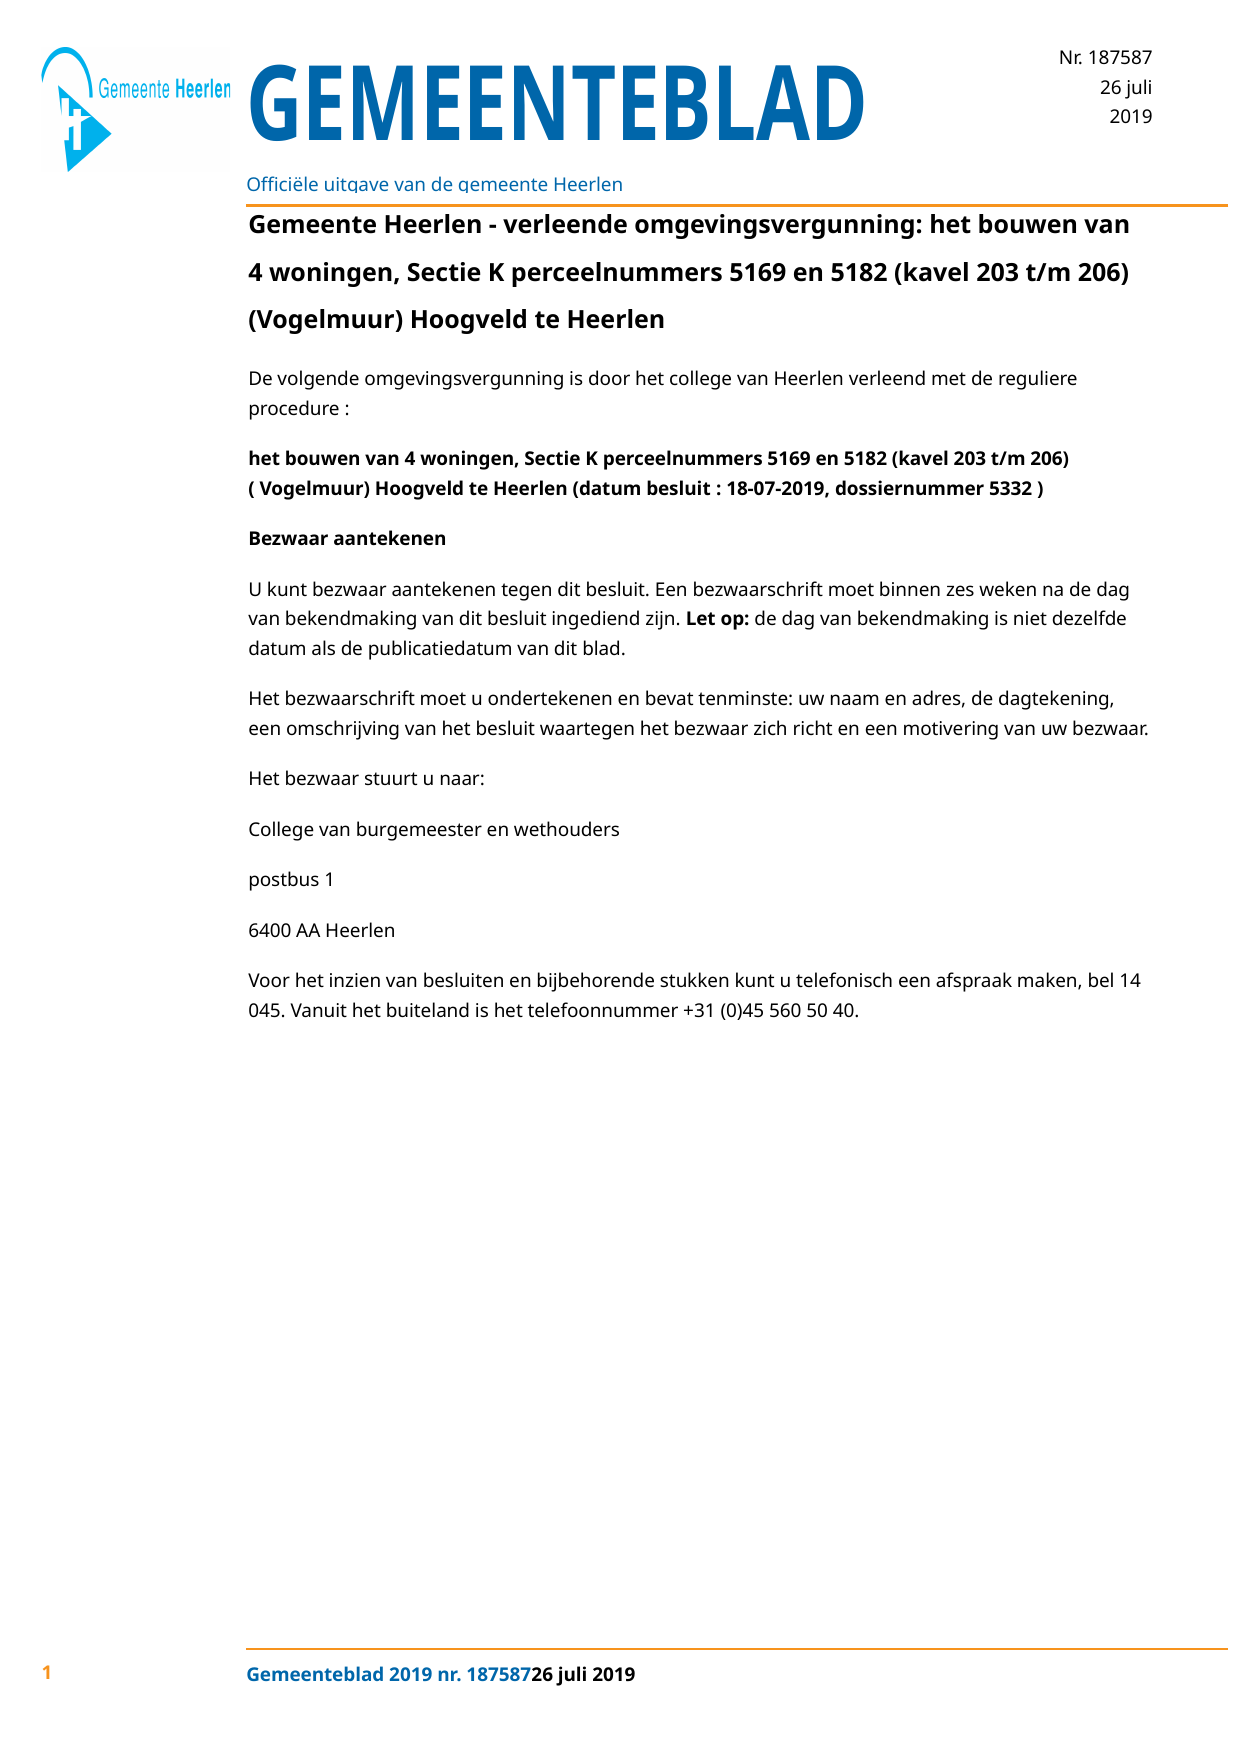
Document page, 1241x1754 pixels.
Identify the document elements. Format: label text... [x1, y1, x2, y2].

text De volgende omgevingsvergunning is door het college van Heerlen verleend met de reguliere procedure : [248, 366, 1152, 421]
text 6400 AA Heerlen [248, 917, 1152, 942]
text het bouwen van 4 woningen, Sectie K perceelnummers 5169 en 5182 (kavel 203 t/m 206)( Vogelmuur) Hoogveld te Heerlen (datum besluit : 18-07-2019, dossiernummer 5332 ) [248, 446, 1152, 501]
text Voor het inzien van besluiten en bijbehorende stukken kunt u telefonisch een afspraak maken, bel 14 045. Vanuit het buiteland is het telefoonnummer +31 (0)45 560 50 40. [248, 967, 1152, 1022]
text Gemeente Heerlen - verleende omgevingsvergunning: het bouwen van 4 woningen, Sectie K perceelnummers 5169 en 5182 (kavel 203 t/m 206) (Vogelmuur) Hoogveld te Heerlen [248, 207, 1152, 336]
text Het bezwaarschrift moet u ondertekenen en bevat tenminste: uw naam en adres, de dagtekening, een omschrijving van het besluit waartegen het bezwaar zich richt en een motivering van uw bezwaar. [248, 686, 1152, 741]
text Het bezwaar stuurt u naar: [248, 766, 1152, 791]
text U kunt bezwaar aantekenen tegen dit besluit. Een bezwaarschrift moet binnen zes weken na de dag van bekendmaking van dit besluit ingediend zijn. Let op: de dag van bekendmaking is niet dezelfde datum als de publicatiedatum van dit blad. [248, 576, 1152, 661]
text postbus 1 [248, 866, 1152, 892]
text Bezwaar aantekenen [248, 526, 1152, 551]
picture [41, 47, 231, 172]
picture [41, 47, 58, 70]
text College van burgemeester en wethouders [248, 816, 1152, 842]
